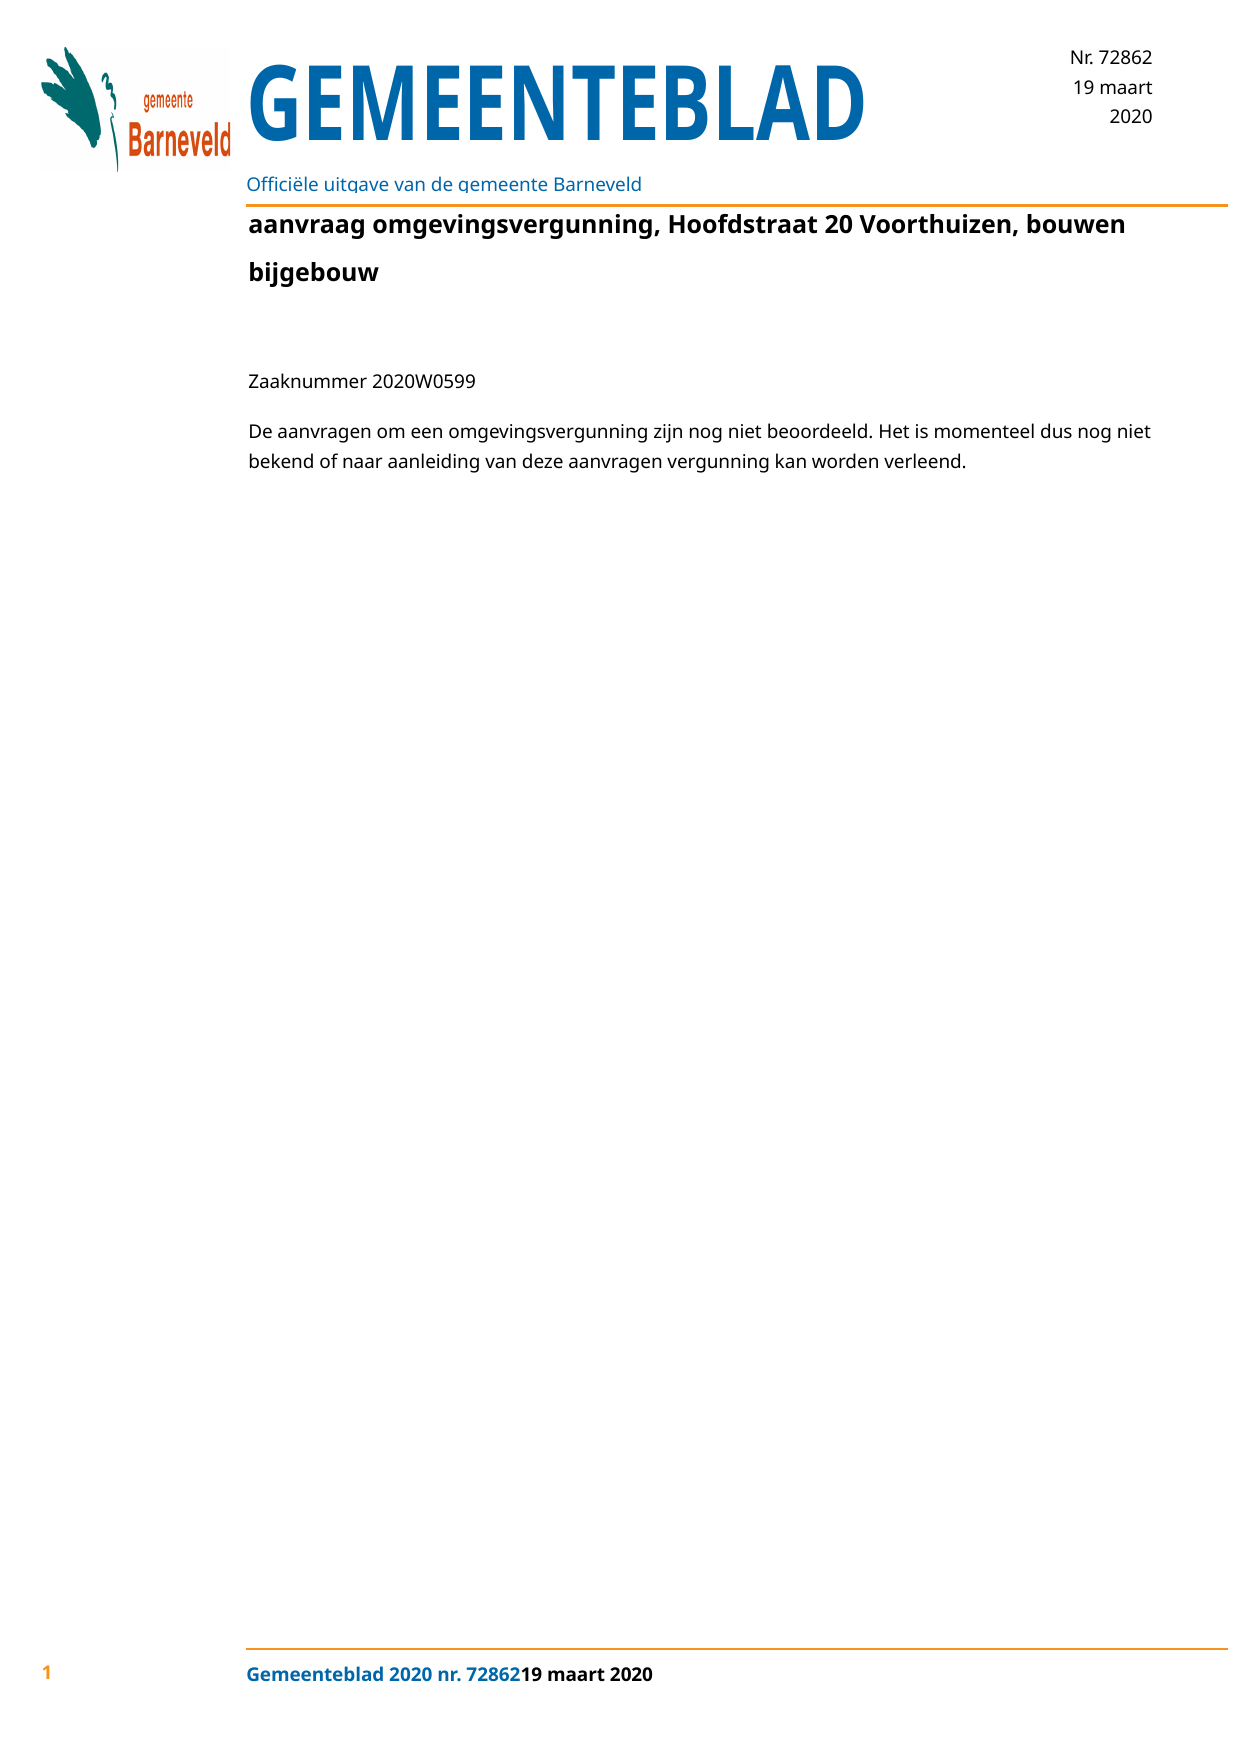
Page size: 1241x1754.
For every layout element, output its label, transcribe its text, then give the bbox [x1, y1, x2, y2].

text De aanvragen om een omgevingsvergunning zijn nog niet beoordeeld. Het is momenteel dus nog niet bekend of naar aanleiding van deze aanvragen vergunning kan worden verleend. [248, 419, 1152, 474]
picture [41, 47, 231, 172]
text Zaaknummer 2020W0599 [248, 368, 1152, 394]
text aanvraag omgevingsvergunning, Hoofdstraat 20 Voorthuizen, bouwen bijgebouw [248, 207, 1152, 288]
